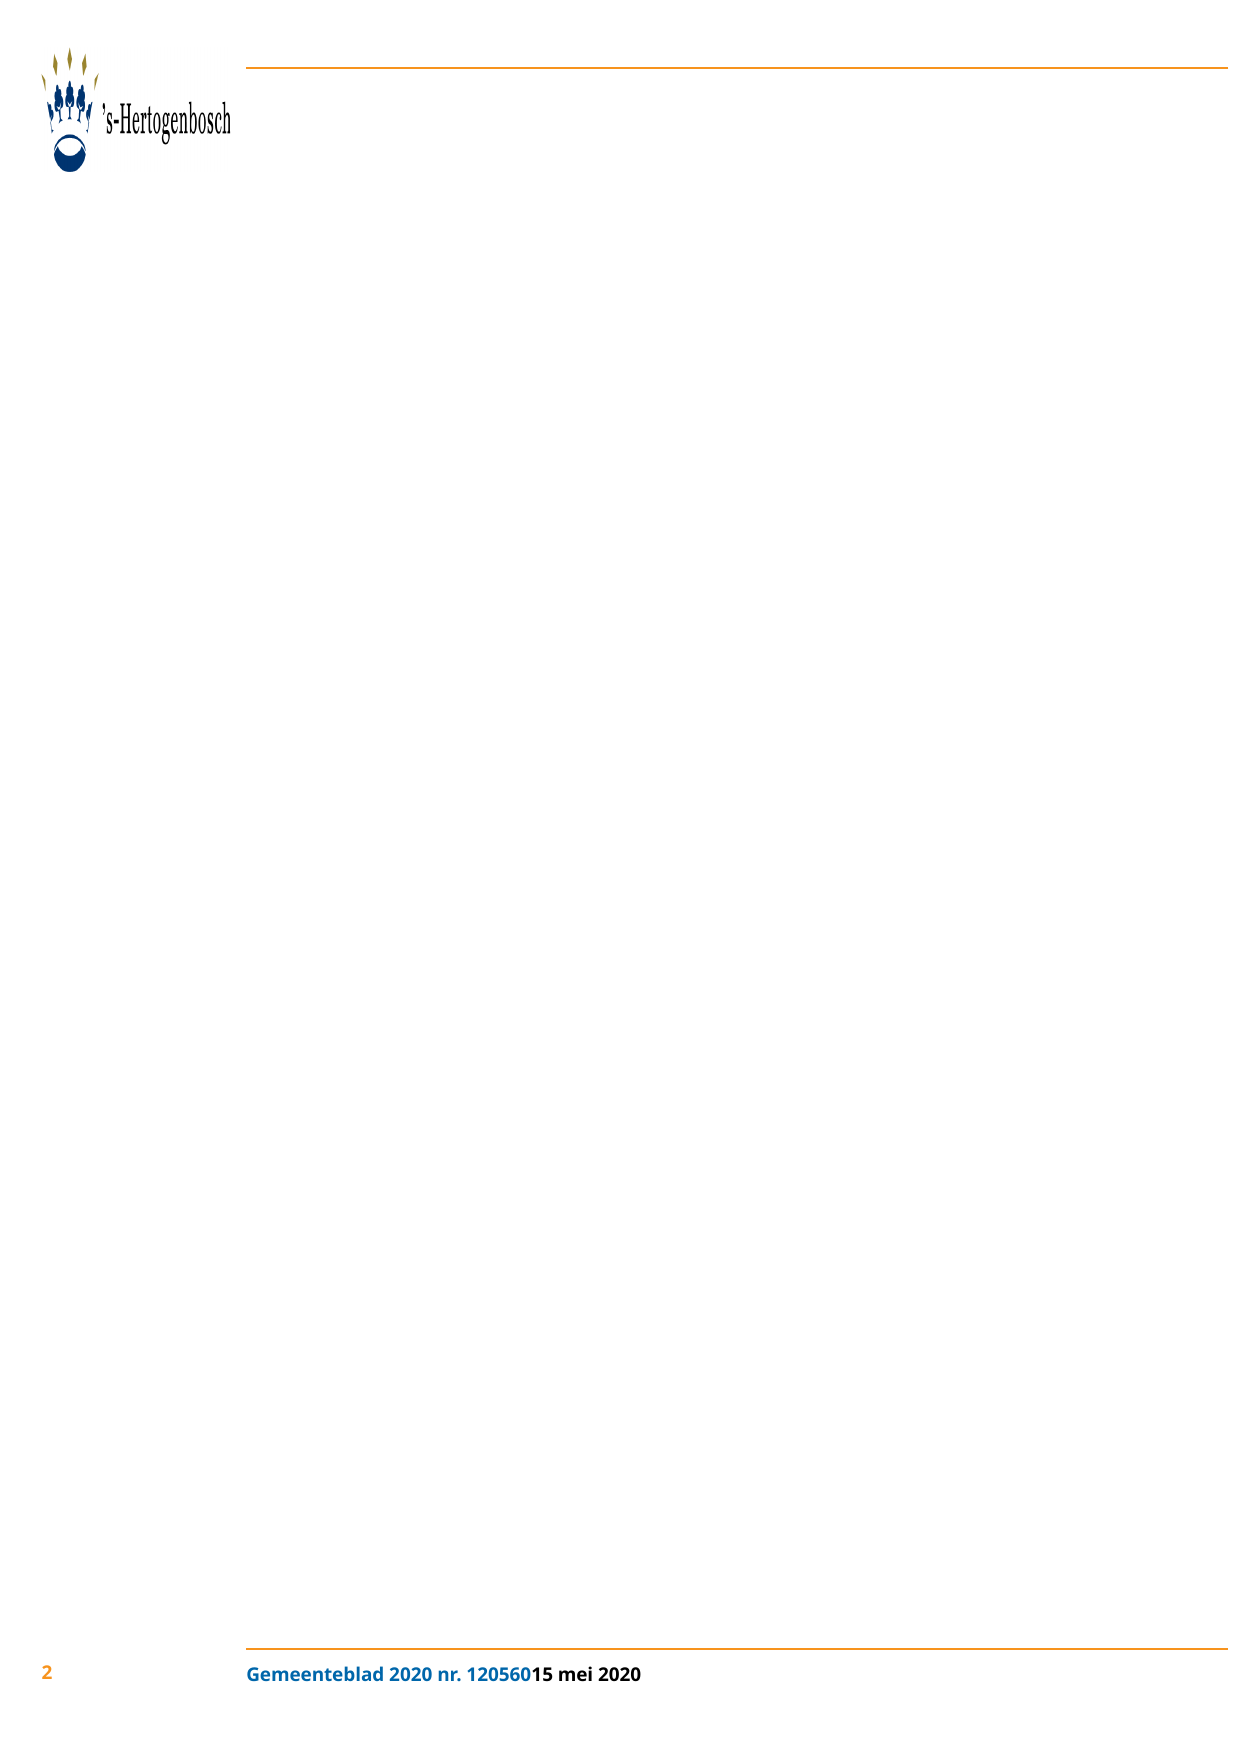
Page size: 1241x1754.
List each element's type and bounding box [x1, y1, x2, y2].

picture [41, 47, 231, 172]
